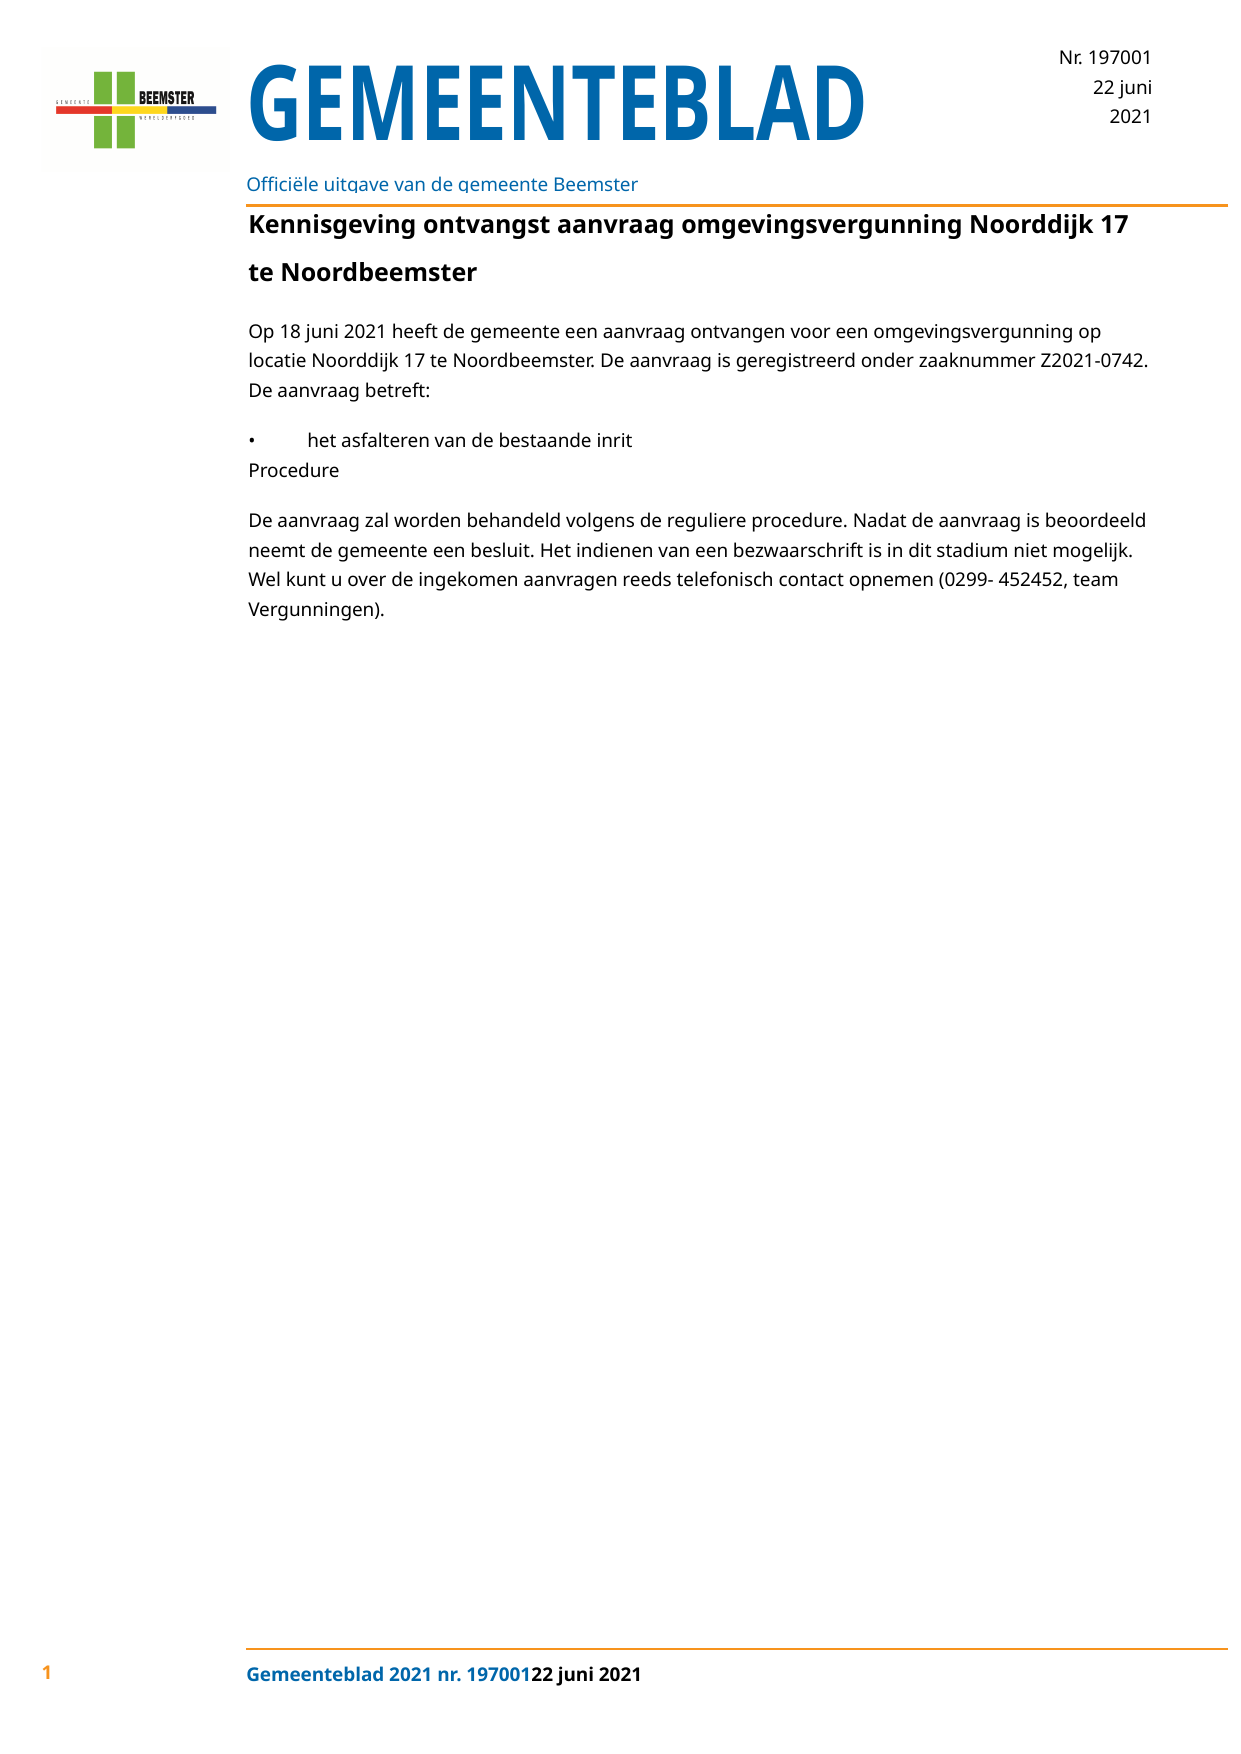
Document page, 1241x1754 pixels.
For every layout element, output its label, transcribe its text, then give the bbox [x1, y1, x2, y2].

text Kennisgeving ontvangst aanvraag omgevingsvergunning Noorddijk 17 te Noordbeemster [248, 207, 1152, 288]
text Procedure [248, 457, 1152, 483]
picture [41, 47, 231, 172]
list het asfalteren van de bestaande inrit [248, 427, 1152, 453]
text Op 18 juni 2021 heeft de gemeente een aanvraag ontvangen voor een omgevingsvergunning op locatie Noorddijk 17 te Noordbeemster. De aanvraag is geregistreerd onder zaaknummer Z2021-0742. De aanvraag betreft: [248, 318, 1152, 403]
text De aanvraag zal worden behandeld volgens de reguliere procedure. Nadat de aanvraag is beoordeeld neemt de gemeente een besluit. Het indienen van een bezwaarschrift is in dit stadium niet mogelijk. Wel kunt u over de ingekomen aanvragen reeds telefonisch contact opnemen (0299- 452452, team Vergunningen). [248, 507, 1152, 622]
